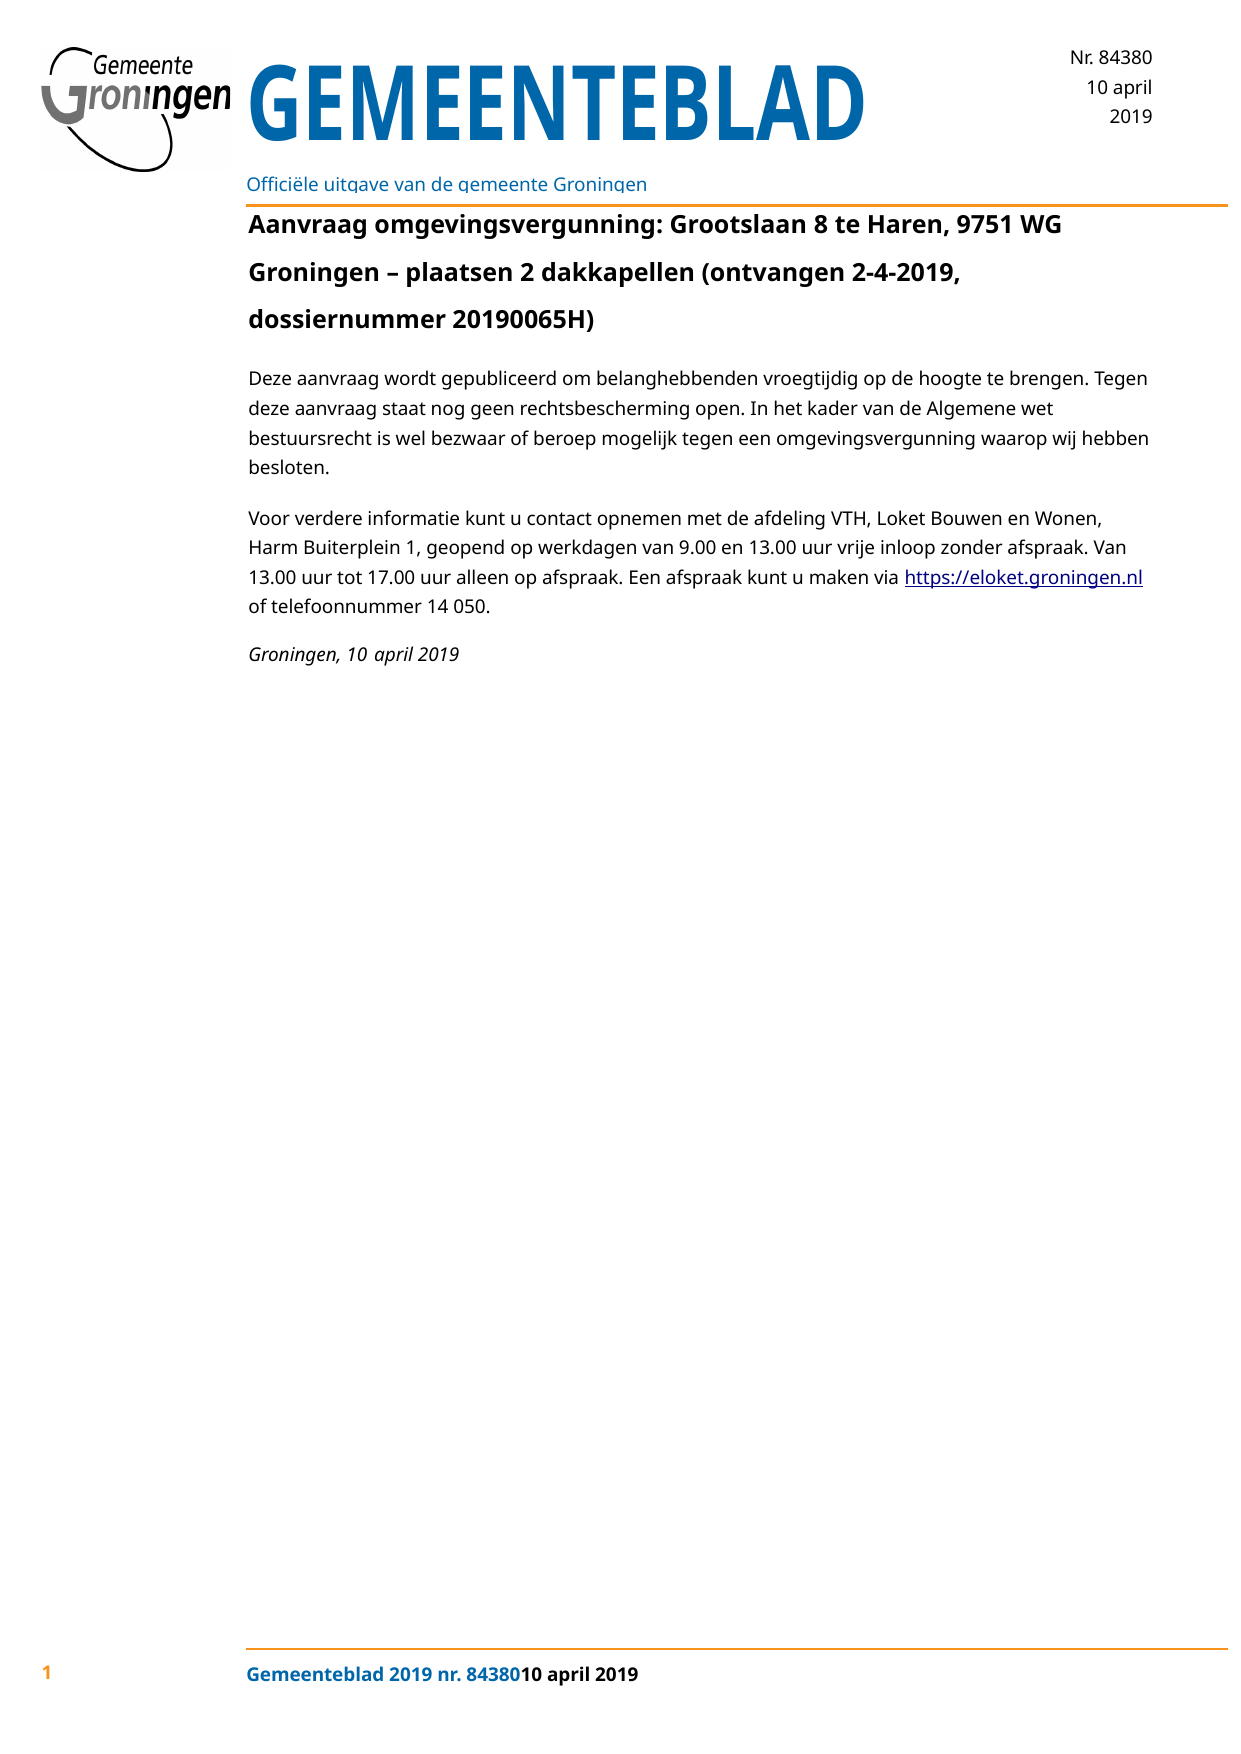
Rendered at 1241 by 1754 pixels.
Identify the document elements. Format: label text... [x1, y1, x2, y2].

picture [41, 47, 231, 172]
text Aanvraag omgevingsvergunning: Grootslaan 8 te Haren, 9751 WG Groningen – plaatsen 2 dakkapellen (ontvangen 2-4-2019, dossiernummer 20190065H) [248, 207, 1152, 336]
text Voor verdere informatie kunt u contact opnemen met de afdeling VTH, Loket Bouwen en Wonen, Harm Buiterplein 1, geopend op werkdagen van 9.00 en 13.00 uur vrije inloop zonder afspraak. Van 13.00 uur tot 17.00 uur alleen op afspraak. Een afspraak kunt u maken via https://eloket.groningen.nl of telefoonnummer 14 050. [248, 505, 1152, 619]
text Deze aanvraag wordt gepubliceerd om belanghebbenden vroegtijdig op de hoogte te brengen. Tegen deze aanvraag staat nog geen rechtsbescherming open. In het kader van de Algemene wet bestuursrecht is wel bezwaar of beroep mogelijk tegen een omgevingsvergunning waarop wij hebben besloten. [248, 366, 1152, 480]
text Groningen, 10 april 2019 [248, 641, 1152, 667]
